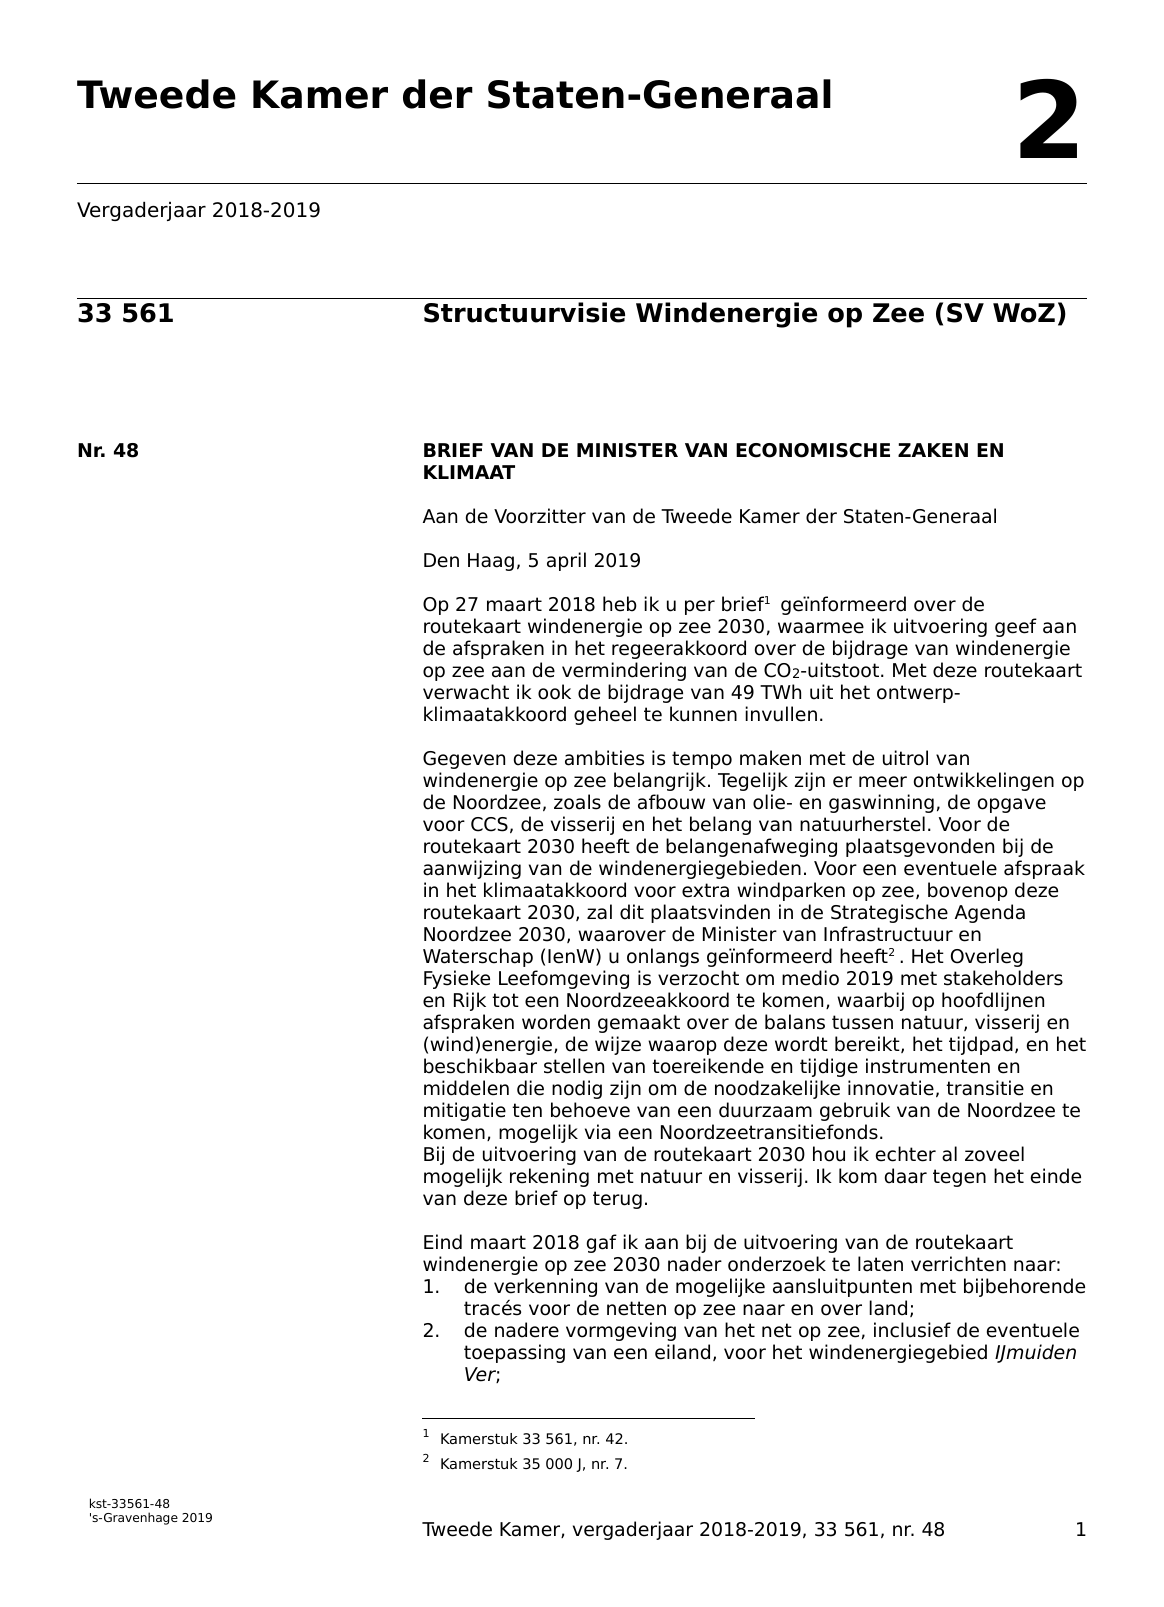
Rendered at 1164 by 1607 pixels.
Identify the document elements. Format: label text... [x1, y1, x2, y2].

text Aan de Voorzitter van de Tweede Kamer der Staten-Generaal [422, 506, 1087, 528]
text Den Haag, 5 april 2019 [422, 550, 1087, 572]
text Gegeven deze ambities is tempo maken met de uitrol van windenergie op zee belangrijk. Tegelijk zijn er meer ontwikkelingen op de Noordzee, zoals de afbouw van olie- en gaswinning, de opgave voor CCS, de visserij en het belang van natuurherstel. Voor de routekaart 2030 heeft de belangenafweging plaatsgevonden bij de aanwijzing van de windenergiegebieden. Voor een eventuele afspraak in het klimaatakkoord voor extra windparken op zee, bovenop deze routekaart 2030, zal dit plaatsvinden in de Strategische Agenda Noordzee 2030, waarover de Minister van Infrastructuur en Waterschap (IenW) u onlangs geïnformeerd heeft. Het Overleg Fysieke Leefomgeving is verzocht om medio 2019 met stakeholders en Rijk tot een Noordzeeakkoord te komen, waarbij op hoofdlijnen afspraken worden gemaakt over de balans tussen natuur, visserij en (wind)energie, de wijze waarop deze wordt bereikt, het tijdpad, en het beschikbaar stellen van toereikende en tijdige instrumenten en middelen die nodig zijn om de noodzakelijke innovatie, transitie en mitigatie ten behoeve van een duurzaam gebruik van de Noordzee te komen, mogelijk via een Noordzeetransitiefonds. [422, 748, 1087, 1144]
text Bij de uitvoering van de routekaart 2030 hou ik echter al zoveel mogelijk rekening met natuur en visserij. Ik kom daar tegen het einde van deze brief op terug. [422, 1144, 1087, 1210]
text 's-Gravenhage 2019 [88, 1511, 323, 1525]
text Kamerstuk 35 000 J, nr. 7. [422, 1452, 1087, 1474]
text Kamerstuk 33 561, nr. 42. [422, 1427, 1087, 1449]
table_header Tweede Kamer der Staten-Generaal [77, 59, 886, 183]
text kst-33561-48 [88, 1497, 323, 1511]
subtitle 33 561 Structuurvisie Windenergie op Zee (SV WoZ) [77, 299, 1087, 329]
table_cell Vergaderjaar 2018-2019 [77, 184, 1087, 298]
text Eind maart 2018 gaf ik aan bij de uitvoering van de routekaart windenergie op zee 2030 nader onderzoek te laten verrichten naar: [422, 1232, 1087, 1276]
subtitle Nr. 48 BRIEF VAN DE MINISTER VAN ECONOMISCHE ZAKEN EN KLIMAAT [77, 440, 1087, 484]
text 1. de verkenning van de mogelijke aansluitpunten met bijbehorende tracés voor de netten op zee naar en over land; [422, 1276, 1087, 1320]
text Op 27 maart 2018 heb ik u per brief geïnformeerd over de routekaart windenergie op zee 2030, waarmee ik uitvoering geef aan de afspraken in het regeerakkoord over de bijdrage van windenergie op zee aan de vermindering van de CO2-uitstoot. Met deze routekaart verwacht ik ook de bijdrage van 49 TWh uit het ontwerp-klimaatakkoord geheel te kunnen invullen. [422, 594, 1087, 726]
table_header 2 [886, 59, 1087, 183]
text 2. de nadere vormgeving van het net op zee, inclusief de eventuele toepassing van een eiland, voor het windenergiegebied IJmuiden Ver; [422, 1320, 1087, 1386]
